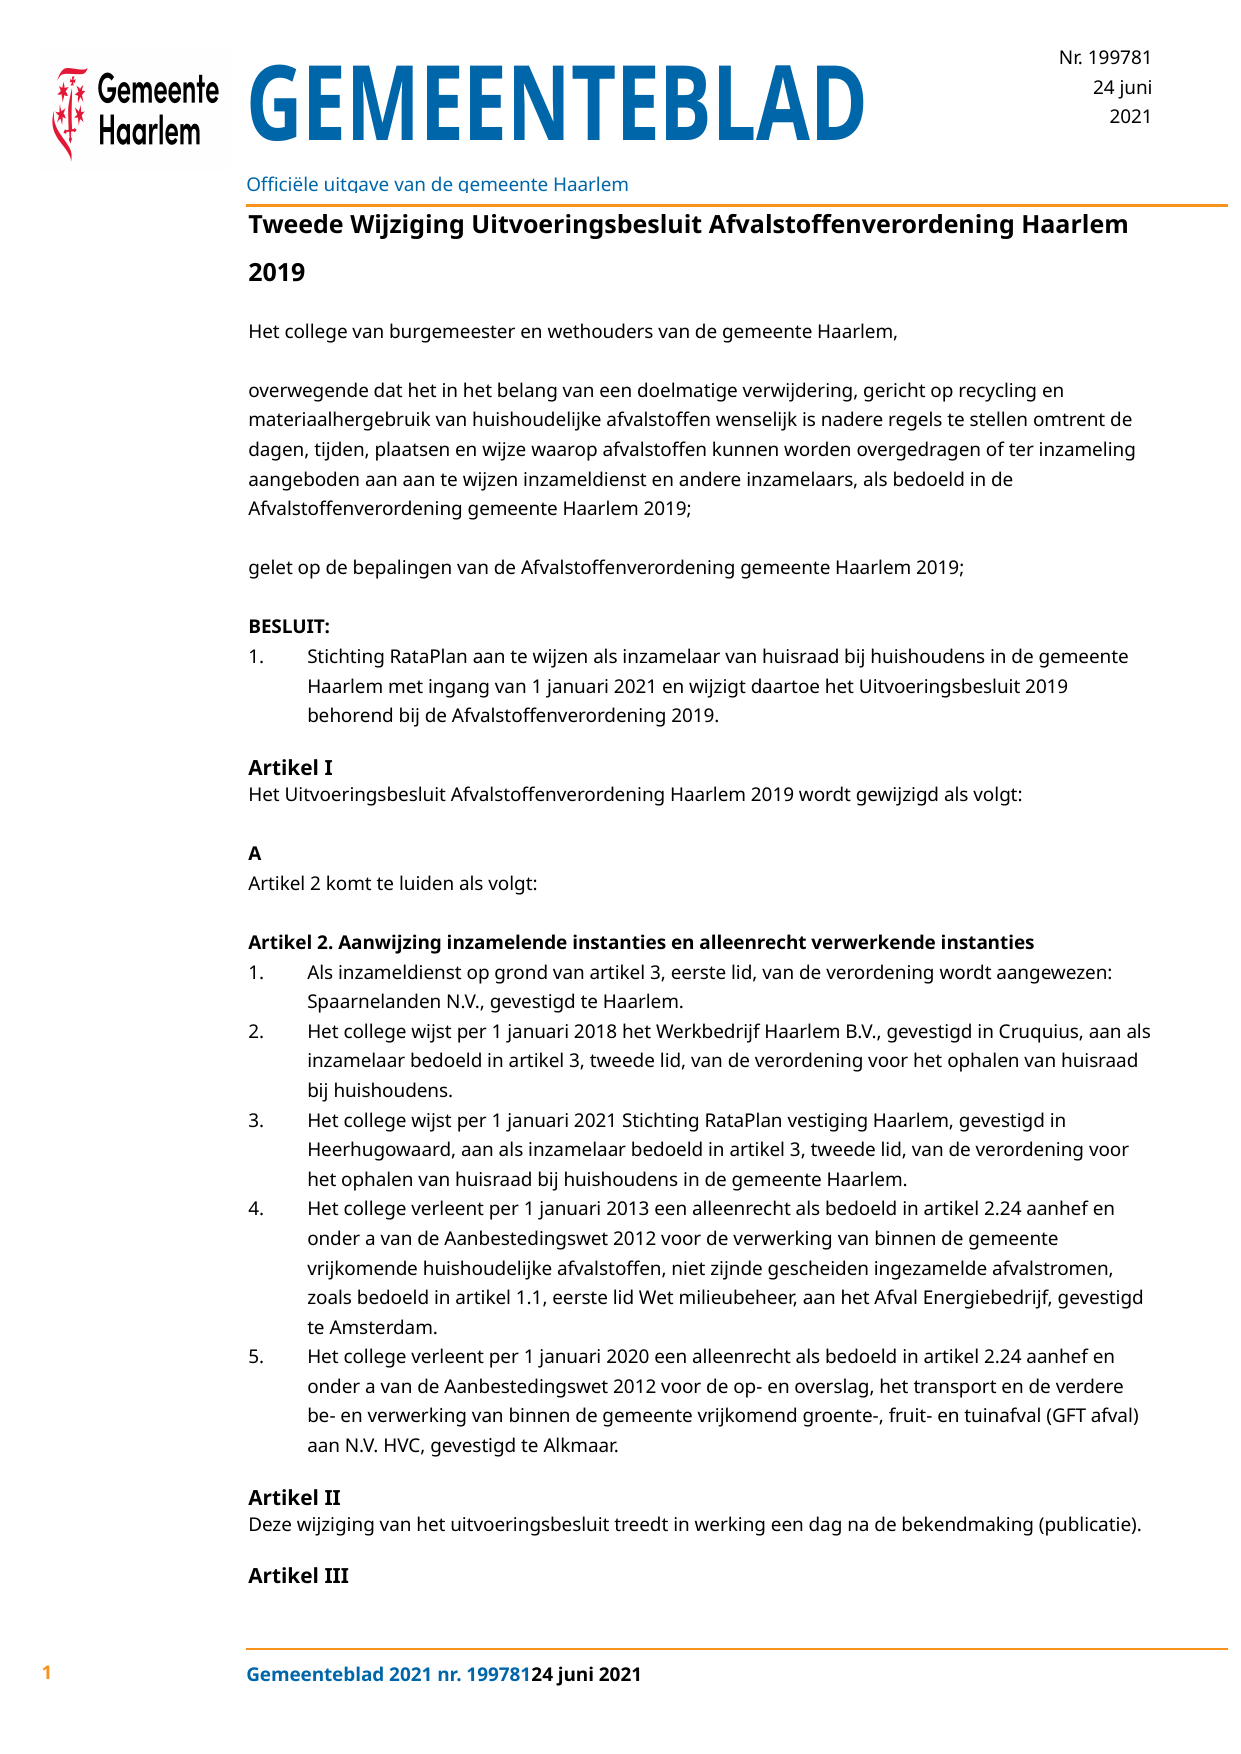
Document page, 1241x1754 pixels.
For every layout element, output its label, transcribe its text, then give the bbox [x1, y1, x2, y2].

text gelet op de bepalingen van de Afvalstoffenverordening gemeente Haarlem 2019; [248, 554, 1152, 580]
text Deze wijziging van het uitvoeringsbesluit treedt in werking een dag na de bekendmaking (publicatie). [248, 1511, 1152, 1537]
text Artikel II [248, 1483, 1152, 1511]
text overwegende dat het in het belang van een doelmatige verwijdering, gericht op recycling en materiaalhergebruik van huishoudelijke afvalstoffen wenselijk is nadere regels te stellen omtrent de dagen, tijden, plaatsen en wijze waarop afvalstoffen kunnen worden overgedragen of ter inzameling aangeboden aan aan te wijzen inzameldienst en andere inzamelaars, als bedoeld in de Afvalstoffenverordening gemeente Haarlem 2019; [248, 377, 1152, 521]
list Het college wijst per 1 januari 2018 het Werkbedrijf Haarlem B.V., gevestigd in Cruquius, aan als inzamelaar bedoeld in artikel 3, tweede lid, van de verordening voor het ophalen van huisraad bij huishoudens. [248, 1018, 1152, 1103]
text Artikel 2 komt te luiden als volgt: [248, 870, 1152, 896]
list Als inzameldienst op grond van artikel 3, eerste lid, van de verordening wordt aangewezen: Spaarnelanden N.V., gevestigd te Haarlem. [248, 959, 1152, 1014]
text Het Uitvoeringsbesluit Afvalstoffenverordening Haarlem 2019 wordt gewijzigd als volgt: [248, 781, 1152, 807]
text BESLUIT: [248, 614, 1152, 639]
picture [41, 47, 231, 172]
text Het college van burgemeester en wethouders van de gemeente Haarlem, [248, 318, 1152, 344]
text A [248, 841, 1152, 866]
text Artikel III [248, 1561, 1152, 1590]
list Het college verleent per 1 januari 2020 een alleenrecht als bedoeld in artikel 2.24 aanhef en onder a van de Aanbestedingswet 2012 voor de op- en overslag, het transport en de verdere be- en verwerking van binnen de gemeente vrijkomend groente-, fruit- en tuinafval (GFT afval) aan N.V. HVC, gevestigd te Alkmaar. [248, 1343, 1152, 1458]
text Artikel 2. Aanwijzing inzamelende instanties en alleenrecht verwerkende instanties [248, 929, 1152, 955]
list Stichting RataPlan aan te wijzen als inzamelaar van huisraad bij huishoudens in de gemeente Haarlem met ingang van 1 januari 2021 en wijzigt daartoe het Uitvoeringsbesluit 2019 behorend bij de Afvalstoffenverordening 2019. [248, 643, 1152, 728]
text Tweede Wijziging Uitvoeringsbesluit Afvalstoffenverordening Haarlem 2019 [248, 207, 1152, 288]
text Artikel I [248, 753, 1152, 781]
list Het college wijst per 1 januari 2021 Stichting RataPlan vestiging Haarlem, gevestigd in Heerhugowaard, aan als inzamelaar bedoeld in artikel 3, tweede lid, van de verordening voor het ophalen van huisraad bij huishoudens in de gemeente Haarlem. [248, 1107, 1152, 1192]
list Het college verleent per 1 januari 2013 een alleenrecht als bedoeld in artikel 2.24 aanhef en onder a van de Aanbestedingswet 2012 voor de verwerking van binnen de gemeente vrijkomende huishoudelijke afvalstoffen, niet zijnde gescheiden ingezamelde afvalstromen, zoals bedoeld in artikel 1.1, eerste lid Wet milieubeheer, aan het Afval Energiebedrijf, gevestigd te Amsterdam. [248, 1196, 1152, 1339]
